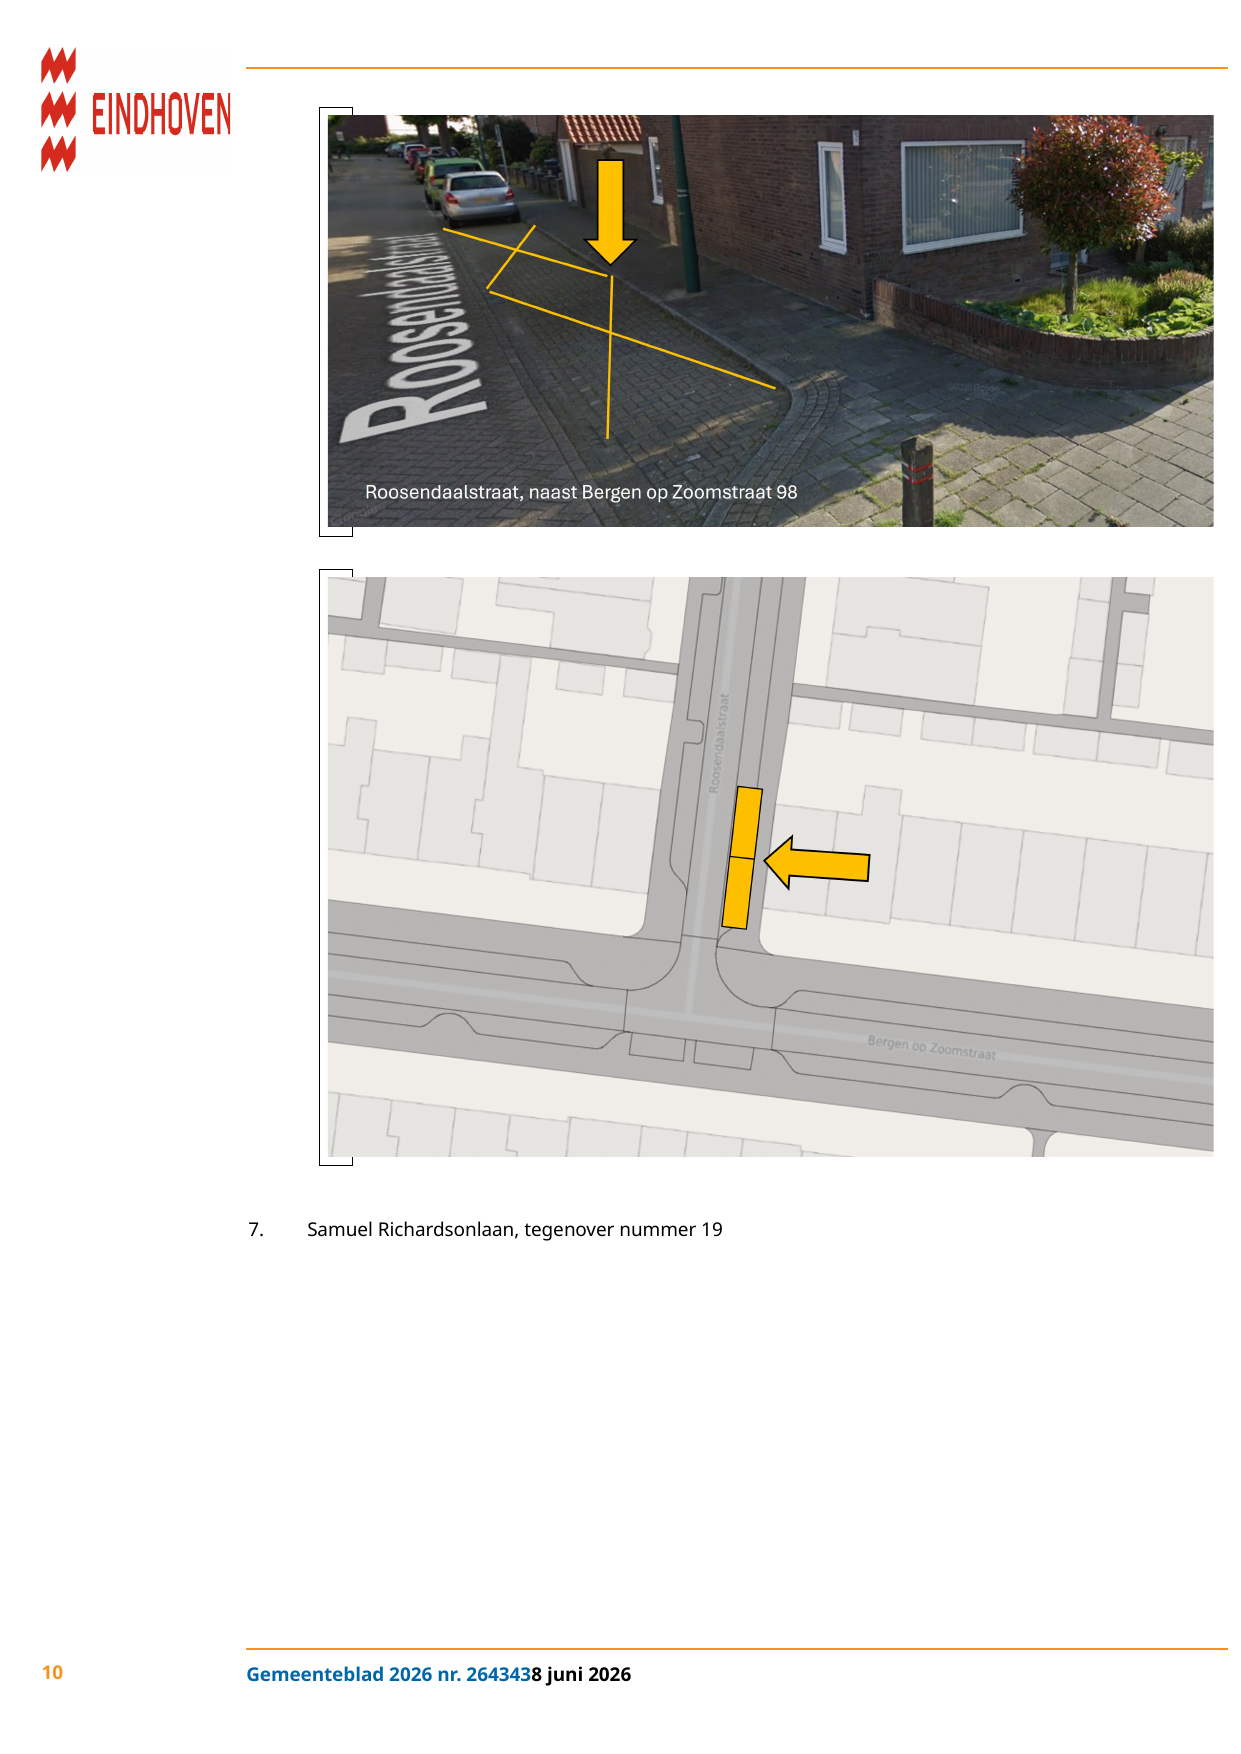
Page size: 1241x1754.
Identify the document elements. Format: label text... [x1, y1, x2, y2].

picture [327, 577, 1214, 1157]
picture [41, 47, 231, 172]
list Samuel Richardsonlaan, tegenover nummer 19 [248, 1216, 1152, 1242]
picture [327, 115, 1214, 527]
